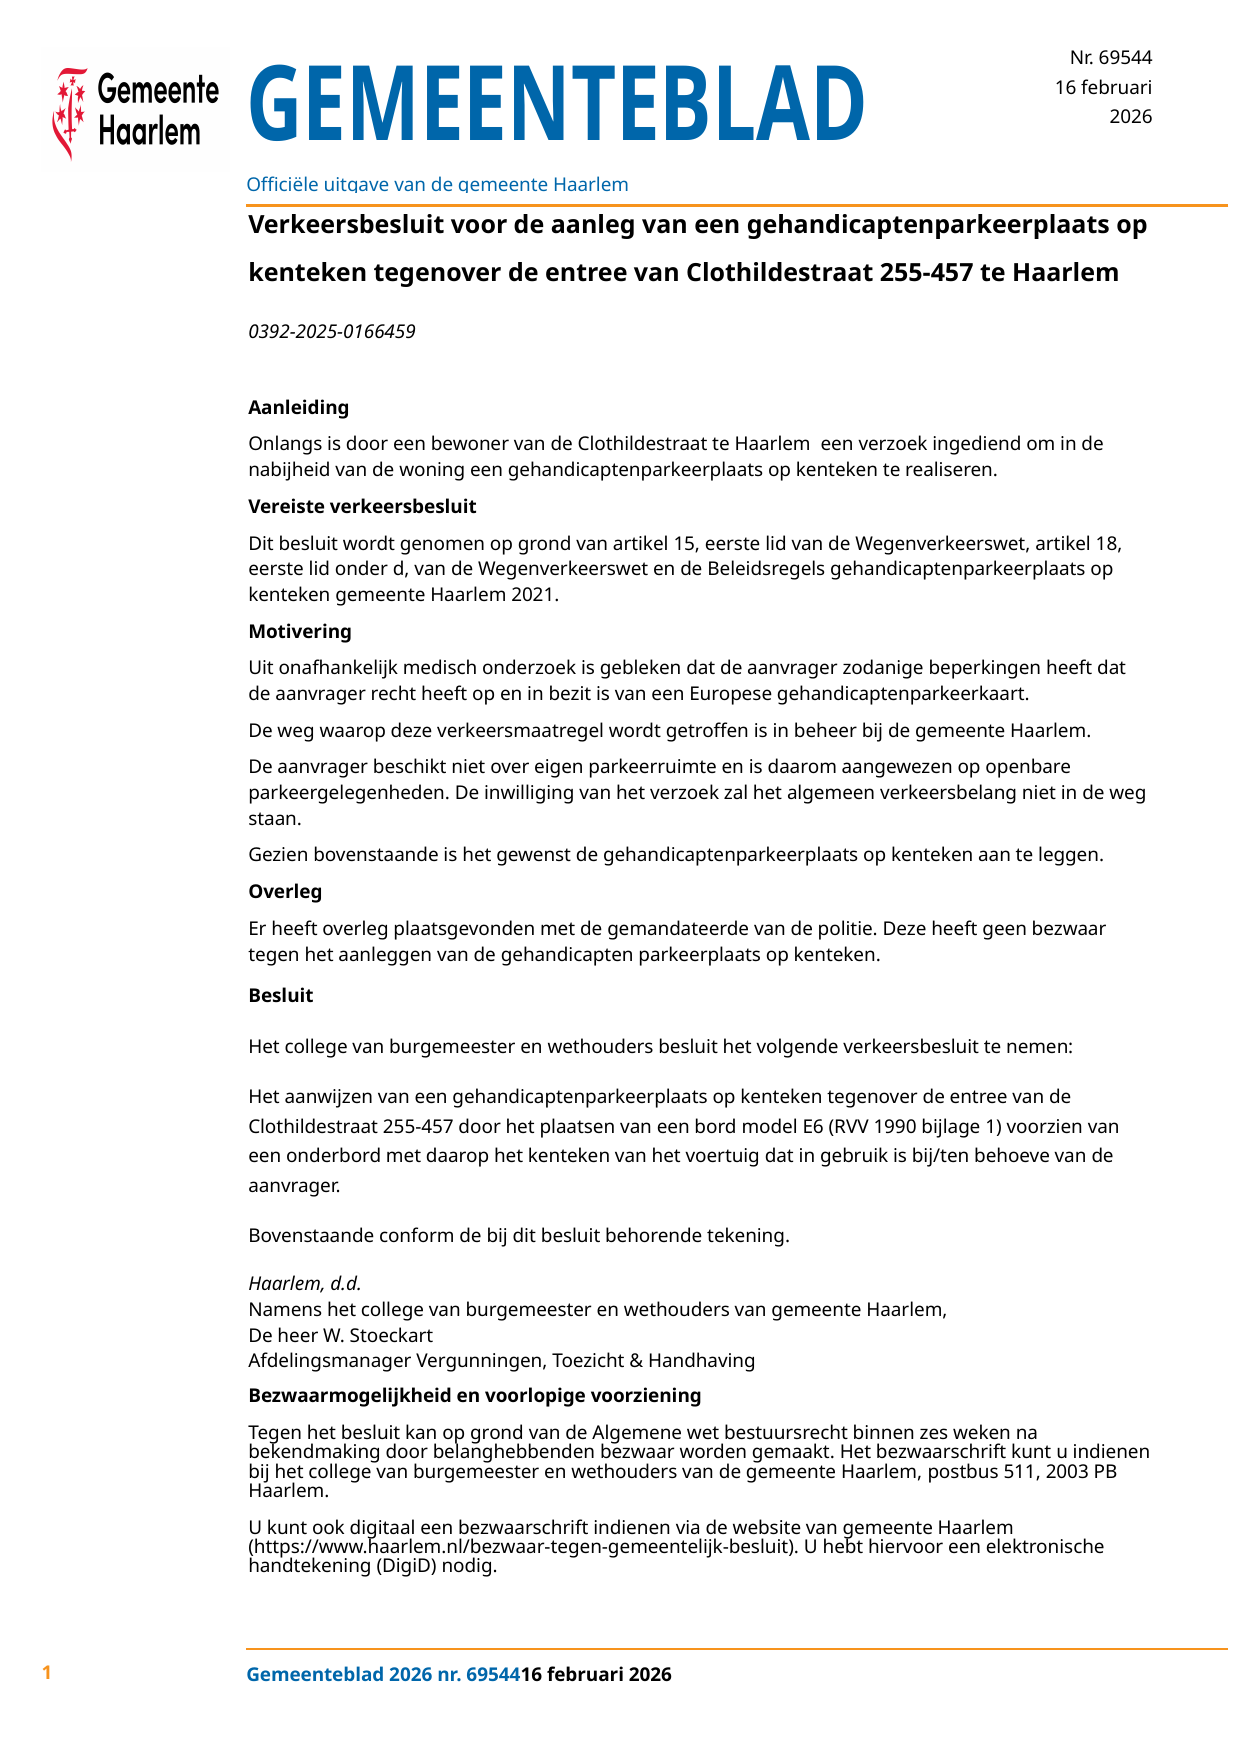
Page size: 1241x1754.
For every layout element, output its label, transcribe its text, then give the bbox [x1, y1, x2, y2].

text Besluit [248, 983, 1152, 1008]
text Tegen het besluit kan op grond van de Algemene wet bestuursrecht binnen zes weken na bekendmaking door belanghebbenden bezwaar worden gemaakt. Het bezwaarschrift kunt u indienen bij het college van burgemeester en wethouders van de gemeente Haarlem, postbus 511, 2003 PB Haarlem. [248, 1424, 1152, 1501]
text Onlangs is door een bewoner van de Clothildestraat te Haarlem een verzoek ingediend om in de nabijheid van de woning een gehandicaptenparkeerplaats op kenteken te realiseren. [248, 431, 1152, 482]
text Motivering [248, 618, 1152, 643]
text Overleg [248, 878, 1152, 904]
picture [41, 47, 231, 172]
text Gezien bovenstaande is het gewenst de gehandicaptenparkeerplaats op kenteken aan te leggen. [248, 842, 1152, 867]
text Bovenstaande conform de bij dit besluit behorende tekening. [248, 1223, 1152, 1248]
text Haarlem, d.d. [248, 1271, 1152, 1296]
text U kunt ook digitaal een bezwaarschrift indienen via de website van gemeente Haarlem (https://www.haarlem.nl/bezwaar-tegen-gemeentelijk-besluit). U hebt hiervoor een elektronische handtekening (DigiD) nodig. [248, 1519, 1152, 1577]
text Namens het college van burgemeester en wethouders van gemeente Haarlem, [248, 1296, 1152, 1322]
text Dit besluit wordt genomen op grond van artikel 15, eerste lid van de Wegenverkeerswet, artikel 18, eerste lid onder d, van de Wegenverkeerswet en de Beleidsregels gehandicaptenparkeerplaats op kenteken gemeente Haarlem 2021. [248, 530, 1152, 607]
text De aanvrager beschikt niet over eigen parkeerruimte en is daarom aangewezen op openbare parkeergelegenheden. De inwilliging van het verzoek zal het algemeen verkeersbelang niet in de weg staan. [248, 753, 1152, 831]
text De weg waarop deze verkeersmaatregel wordt getroffen is in beheer bij de gemeente Haarlem. [248, 717, 1152, 743]
text Aanleiding [248, 394, 1152, 420]
text Het aanwijzen van een gehandicaptenparkeerplaats op kenteken tegenover de entree van de Clothildestraat 255-457 door het plaatsen van een bord model E6 (RVV 1990 bijlage 1) voorzien van een onderbord met daarop het kenteken van het voertuig dat in gebruik is bij/ten behoeve van de aanvrager. [248, 1083, 1152, 1198]
text Bezwaarmogelijkheid en voorlopige voorziening [248, 1387, 1152, 1406]
text De heer W. Stoeckart [248, 1322, 1152, 1348]
text Verkeersbesluit voor de aanleg van een gehandicaptenparkeerplaats op kenteken tegenover de entree van Clothildestraat 255-457 te Haarlem [248, 207, 1152, 288]
text 0392-2025-0166459 [248, 318, 1152, 344]
text Er heeft overleg plaatsgevonden met de gemandateerde van de politie. Deze heeft geen bezwaar tegen het aanleggen van de gehandicapten parkeerplaats op kenteken. [248, 915, 1152, 966]
text Het college van burgemeester en wethouders besluit het volgende verkeersbesluit te nemen: [248, 1033, 1152, 1059]
text Afdelingsmanager Vergunningen, Toezicht & Handhaving [248, 1348, 1152, 1373]
text Uit onafhankelijk medisch onderzoek is gebleken dat de aanvrager zodanige beperkingen heeft dat de aanvrager recht heeft op en in bezit is van een Europese gehandicaptenparkeerkaart. [248, 654, 1152, 706]
text Vereiste verkeersbesluit [248, 493, 1152, 519]
